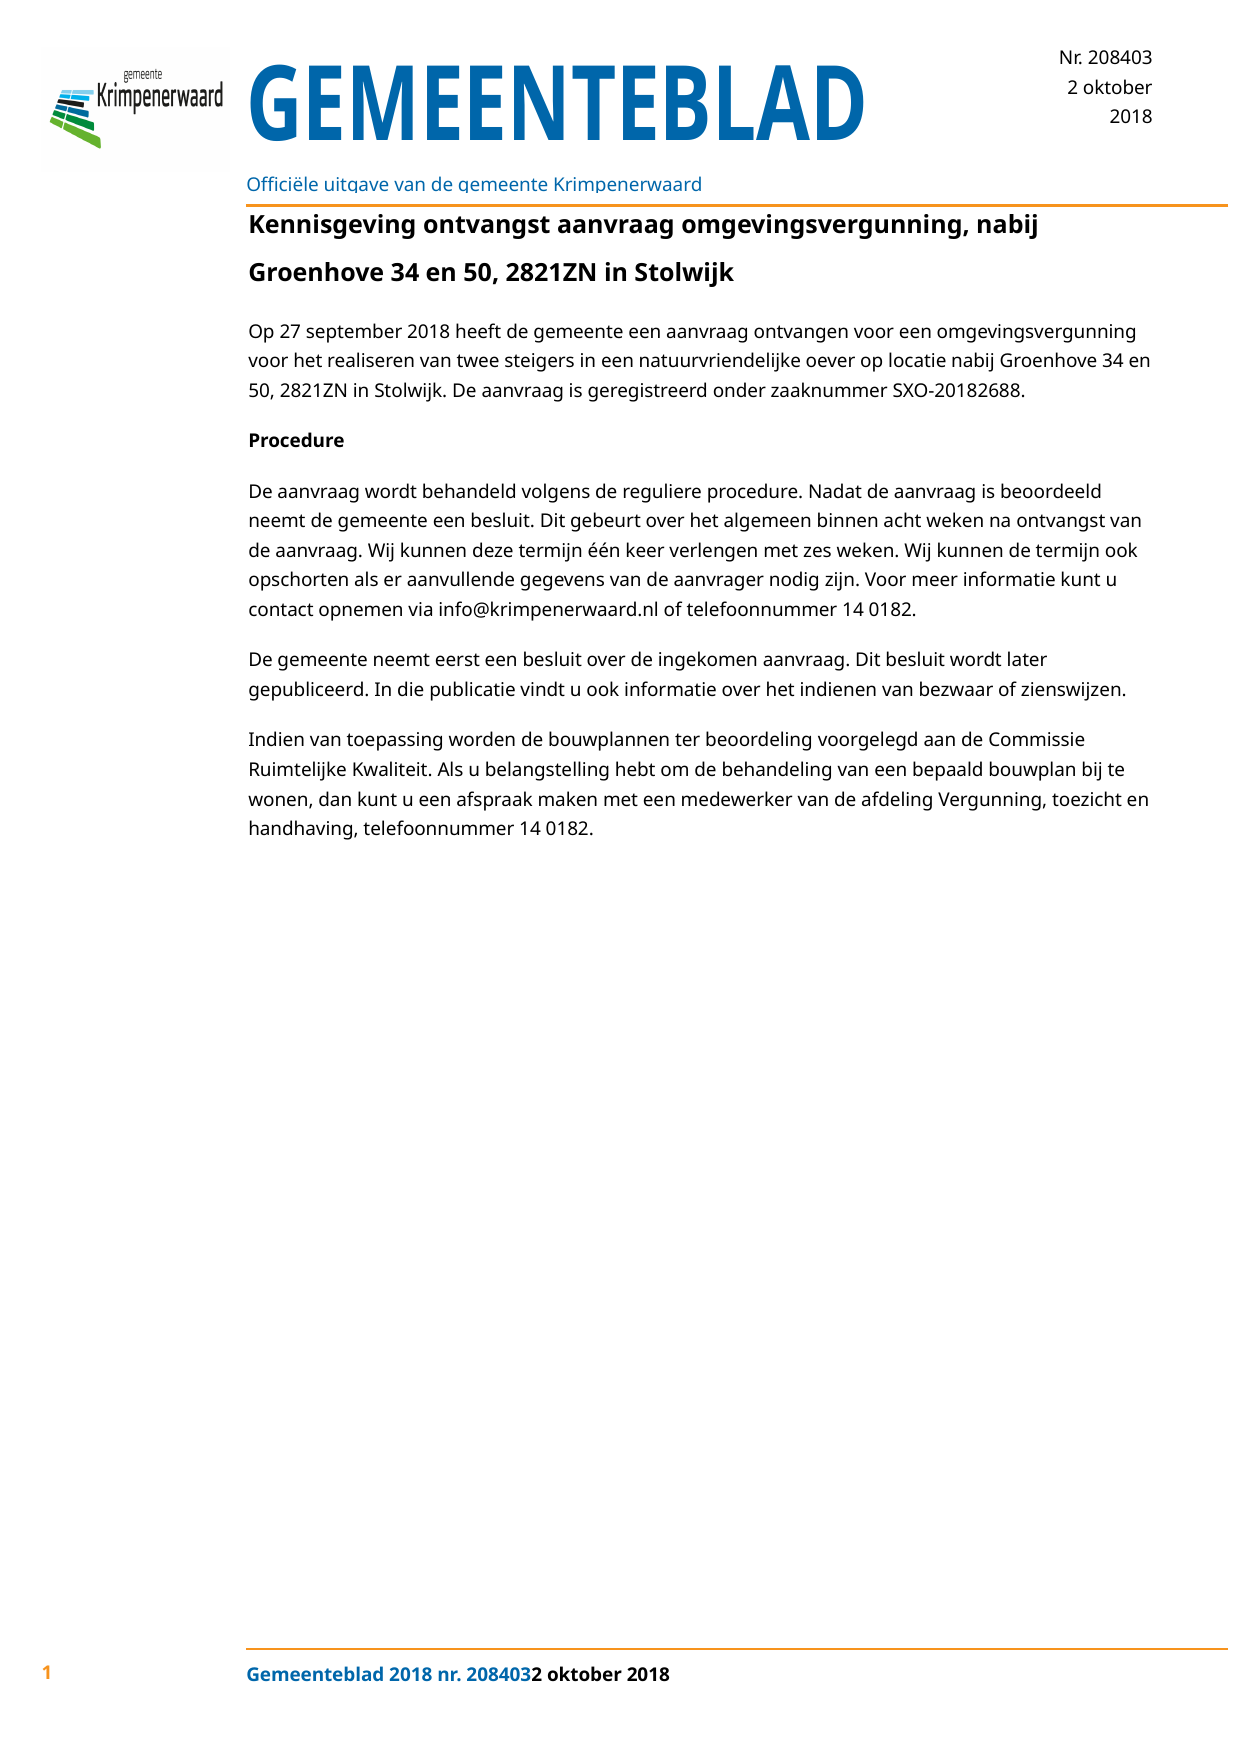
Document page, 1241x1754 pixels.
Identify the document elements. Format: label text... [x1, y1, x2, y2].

text Kennisgeving ontvangst aanvraag omgevingsvergunning, nabij Groenhove 34 en 50, 2821ZN in Stolwijk [248, 207, 1152, 288]
text Indien van toepassing worden de bouwplannen ter beoordeling voorgelegd aan de Commissie Ruimtelijke Kwaliteit. Als u belangstelling hebt om de behandeling van een bepaald bouwplan bij te wonen, dan kunt u een afspraak maken met een medewerker van de afdeling Vergunning, toezicht en handhaving, telefoonnummer 14 0182. [248, 727, 1152, 841]
text Op 27 september 2018 heeft de gemeente een aanvraag ontvangen voor een omgevingsvergunning voor het realiseren van twee steigers in een natuurvriendelijke oever op locatie nabij Groenhove 34 en 50, 2821ZN in Stolwijk. De aanvraag is geregistreerd onder zaaknummer SXO-20182688. [248, 318, 1152, 403]
text Procedure [248, 427, 1152, 453]
text De aanvraag wordt behandeld volgens de reguliere procedure. Nadat de aanvraag is beoordeeld neemt de gemeente een besluit. Dit gebeurt over het algemeen binnen acht weken na ontvangst van de aanvraag. Wij kunnen deze termijn één keer verlengen met zes weken. Wij kunnen de termijn ook opschorten als er aanvullende gegevens van de aanvrager nodig zijn. Voor meer informatie kunt u contact opnemen via info@krimpenerwaard.nl of telefoonnummer 14 0182. [248, 478, 1152, 622]
picture [41, 47, 231, 172]
text De gemeente neemt eerst een besluit over de ingekomen aanvraag. Dit besluit wordt later gepubliceerd. In die publicatie vindt u ook informatie over het indienen van bezwaar of zienswijzen. [248, 647, 1152, 702]
